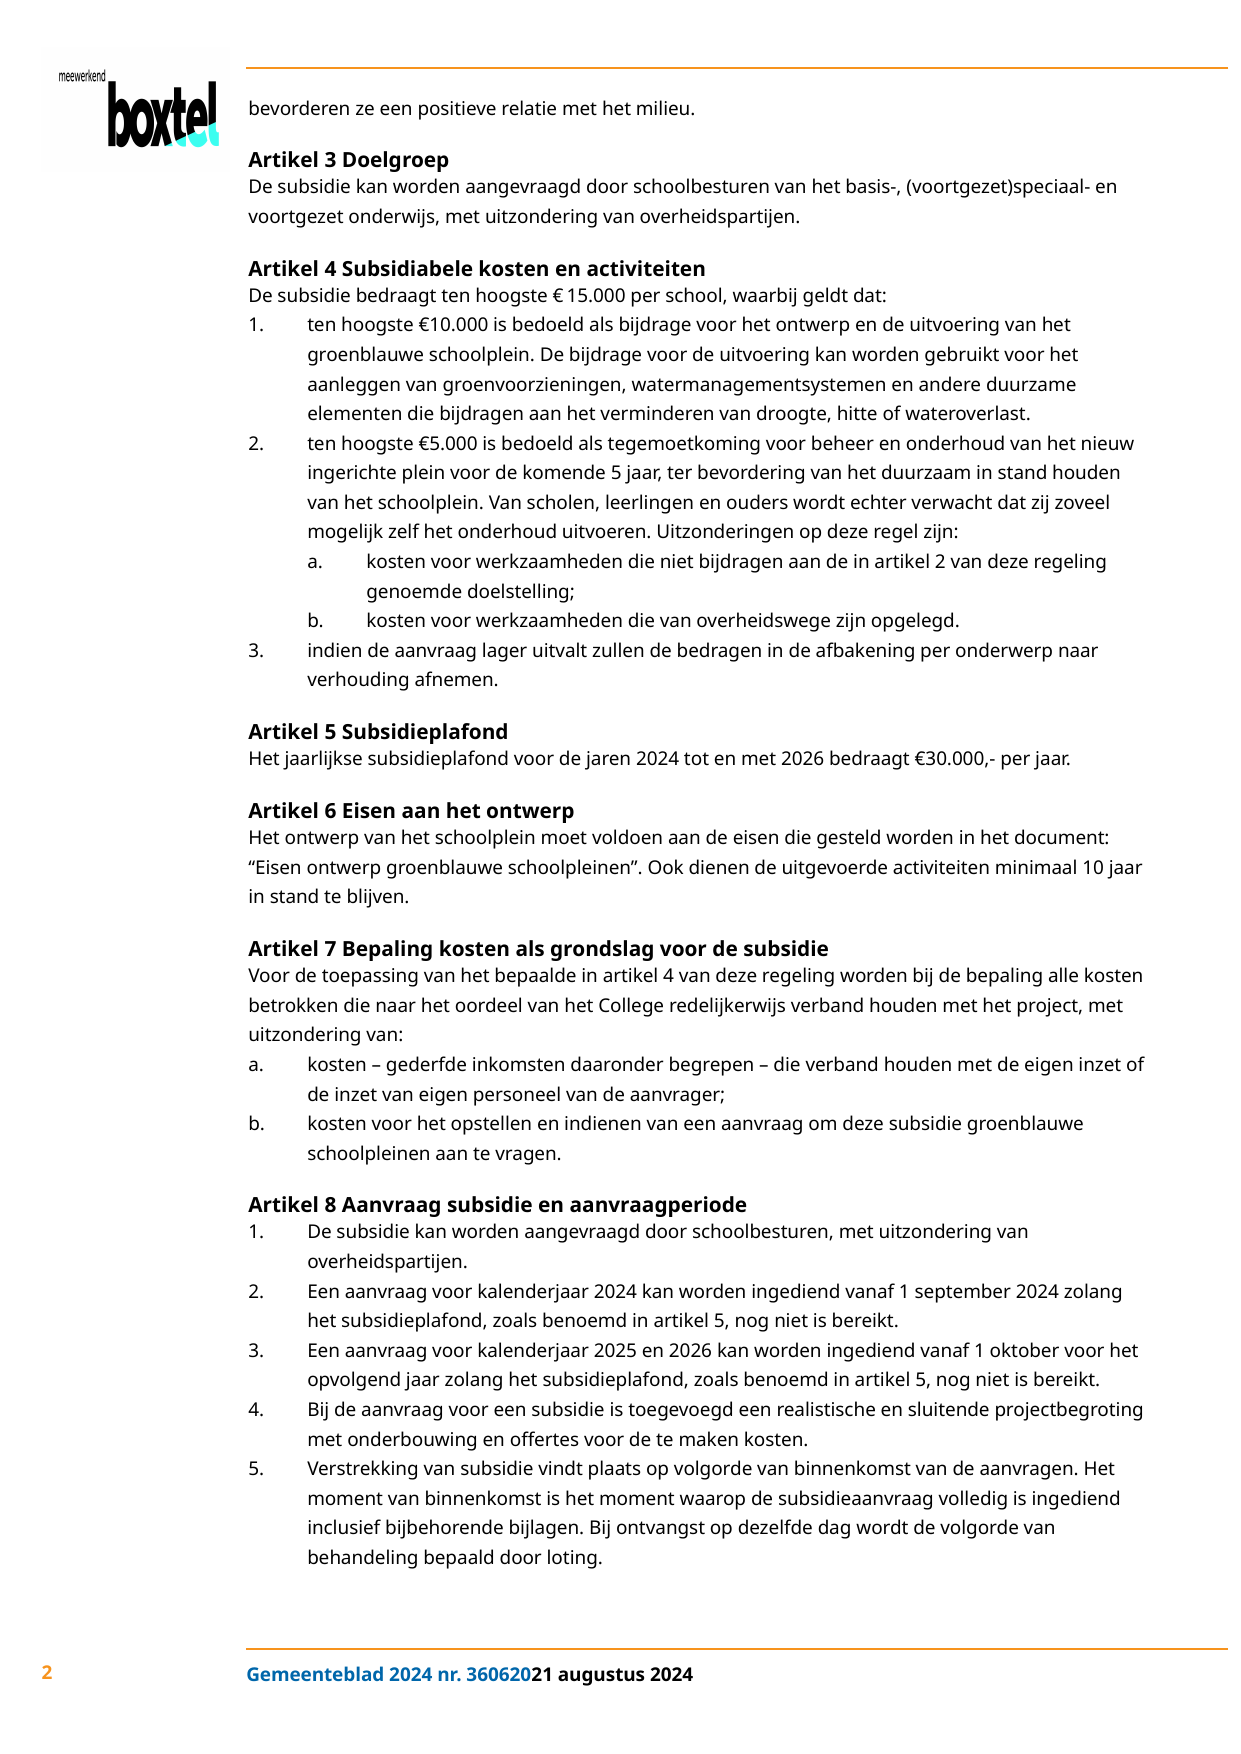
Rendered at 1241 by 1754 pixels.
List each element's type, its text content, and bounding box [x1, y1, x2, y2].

picture [41, 47, 231, 172]
list kosten voor het opstellen en indienen van een aanvraag om deze subsidie groenblauwe schoolpleinen aan te vragen. [248, 1110, 1152, 1166]
list ten hoogste €10.000 is bedoeld als bijdrage voor het ontwerp en de uitvoering van het groenblauwe schoolplein. De bijdrage voor de uitvoering kan worden gebruikt voor het aanleggen van groenvoorzieningen, watermanagementsystemen en andere duurzame elementen die bijdragen aan het verminderen van droogte, hitte of wateroverlast. [248, 312, 1152, 426]
list De subsidie kan worden aangevraagd door schoolbesturen, met uitzondering van overheidspartijen. [248, 1219, 1152, 1274]
text De subsidie kan worden aangevraagd door schoolbesturen van het basis-, (voortgezet)speciaal- en voortgezet onderwijs, met uitzondering van overheidspartijen. [248, 174, 1152, 229]
list Een aanvraag voor kalenderjaar 2025 en 2026 kan worden ingediend vanaf 1 oktober voor het opvolgend jaar zolang het subsidieplafond, zoals benoemd in artikel 5, nog niet is bereikt. [248, 1337, 1152, 1392]
list indien de aanvraag lager uitvalt zullen de bedragen in de afbakening per onderwerp naar verhouding afnemen. [248, 637, 1152, 692]
text Artikel 5 Subsidieplafond [248, 717, 1152, 746]
list Verstrekking van subsidie vindt plaats op volgorde van binnenkomst van de aanvragen. Het moment van binnenkomst is het moment waarop de subsidieaanvraag volledig is ingediend inclusief bijbehorende bijlagen. Bij ontvangst op dezelfde dag wordt de volgorde van behandeling bepaald door loting. [248, 1455, 1152, 1570]
text Artikel 7 Bepaling kosten als grondslag voor de subsidie [248, 934, 1152, 962]
text De subsidie bedraagt ten hoogste € 15.000 per school, waarbij geldt dat: [248, 282, 1152, 308]
text Het ontwerp van het schoolplein moet voldoen aan de eisen die gesteld worden in het document: “Eisen ontwerp groenblauwe schoolpleinen”. Ook dienen de uitgevoerde activiteiten minimaal 10 jaar in stand te blijven. [248, 824, 1152, 909]
list kosten voor werkzaamheden die van overheidswege zijn opgelegd. [307, 607, 1152, 633]
text Voor de toepassing van het bepaalde in artikel 4 van deze regeling worden bij de bepaling alle kosten betrokken die naar het oordeel van het College redelijkerwijs verband houden met het project, met uitzondering van: [248, 962, 1152, 1047]
list kosten – gederfde inkomsten daaronder begrepen – die verband houden met de eigen inzet of de inzet van eigen personeel van de aanvrager; [248, 1051, 1152, 1106]
text Artikel 8 Aanvraag subsidie en aanvraagperiode [248, 1190, 1152, 1219]
list Bij de aanvraag voor een subsidie is toegevoegd een realistische en sluitende projectbegroting met onderbouwing en offertes voor de te maken kosten. [248, 1396, 1152, 1452]
text Het jaarlijkse subsidieplafond voor de jaren 2024 tot en met 2026 bedraagt €30.000,- per jaar. [248, 746, 1152, 771]
text Artikel 3 Doelgroep [248, 145, 1152, 174]
list kosten voor werkzaamheden die niet bijdragen aan de in artikel 2 van deze regeling genoemde doelstelling; [307, 548, 1152, 604]
list ten hoogste €5.000 is bedoeld als tegemoetkoming voor beheer en onderhoud van het nieuw ingerichte plein voor de komende 5 jaar, ter bevordering van het duurzaam in stand houden van het schoolplein. Van scholen, leerlingen en ouders wordt echter verwacht dat zij zoveel mogelijk zelf het onderhoud uitvoeren. Uitzonderingen op deze regel zijn: [248, 430, 1152, 544]
text Artikel 4 Subsidiabele kosten en activiteiten [248, 254, 1152, 282]
text Artikel 6 Eisen aan het ontwerp [248, 796, 1152, 824]
text bevorderen ze een positieve relatie met het milieu. [248, 95, 1152, 121]
list Een aanvraag voor kalenderjaar 2024 kan worden ingediend vanaf 1 september 2024 zolang het subsidieplafond, zoals benoemd in artikel 5, nog niet is bereikt. [248, 1278, 1152, 1333]
